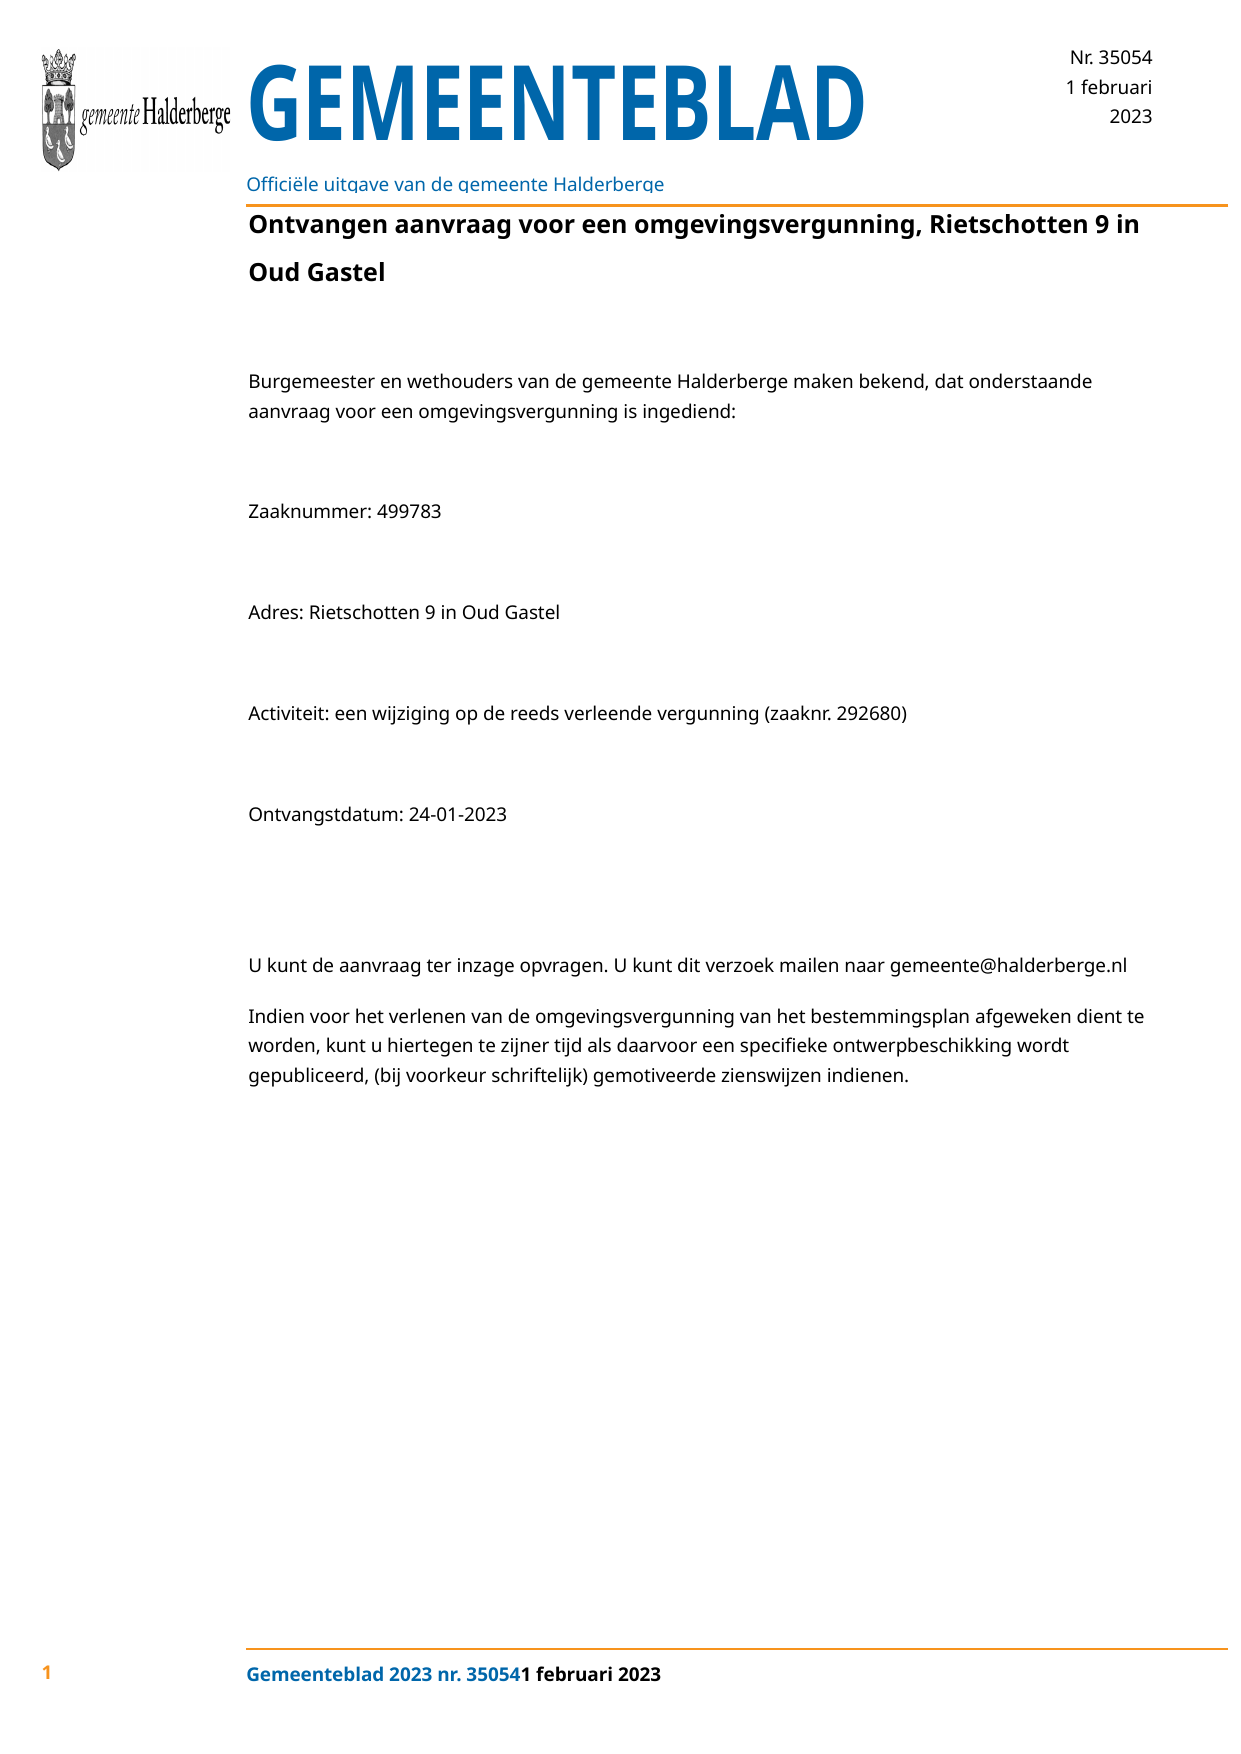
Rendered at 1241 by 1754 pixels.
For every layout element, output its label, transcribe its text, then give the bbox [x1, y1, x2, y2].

text Adres: Rietschotten 9 in Oud Gastel [248, 599, 1152, 625]
text Activiteit: een wijziging op de reeds verleende vergunning (zaaknr. 292680) [248, 700, 1152, 726]
text Ontvangen aanvraag voor een omgevingsvergunning, Rietschotten 9 in Oud Gastel [248, 207, 1152, 288]
text Indien voor het verlenen van de omgevingsvergunning van het bestemmingsplan afgeweken dient te worden, kunt u hiertegen te zijner tijd als daarvoor een specifieke ontwerpbeschikking wordt gepubliceerd, (bij voorkeur schriftelijk) gemotiveerde zienswijzen indienen. [248, 1003, 1152, 1088]
text Ontvangstdatum: 24-01-2023 [248, 801, 1152, 827]
picture [41, 47, 231, 172]
text Burgemeester en wethouders van de gemeente Halderberge maken bekend, dat onderstaande aanvraag voor een omgevingsvergunning is ingediend: [248, 368, 1152, 424]
text Zaaknummer: 499783 [248, 499, 1152, 524]
text U kunt de aanvraag ter inzage opvragen. U kunt dit verzoek mailen naar gemeente@halderberge.nl [248, 952, 1152, 978]
